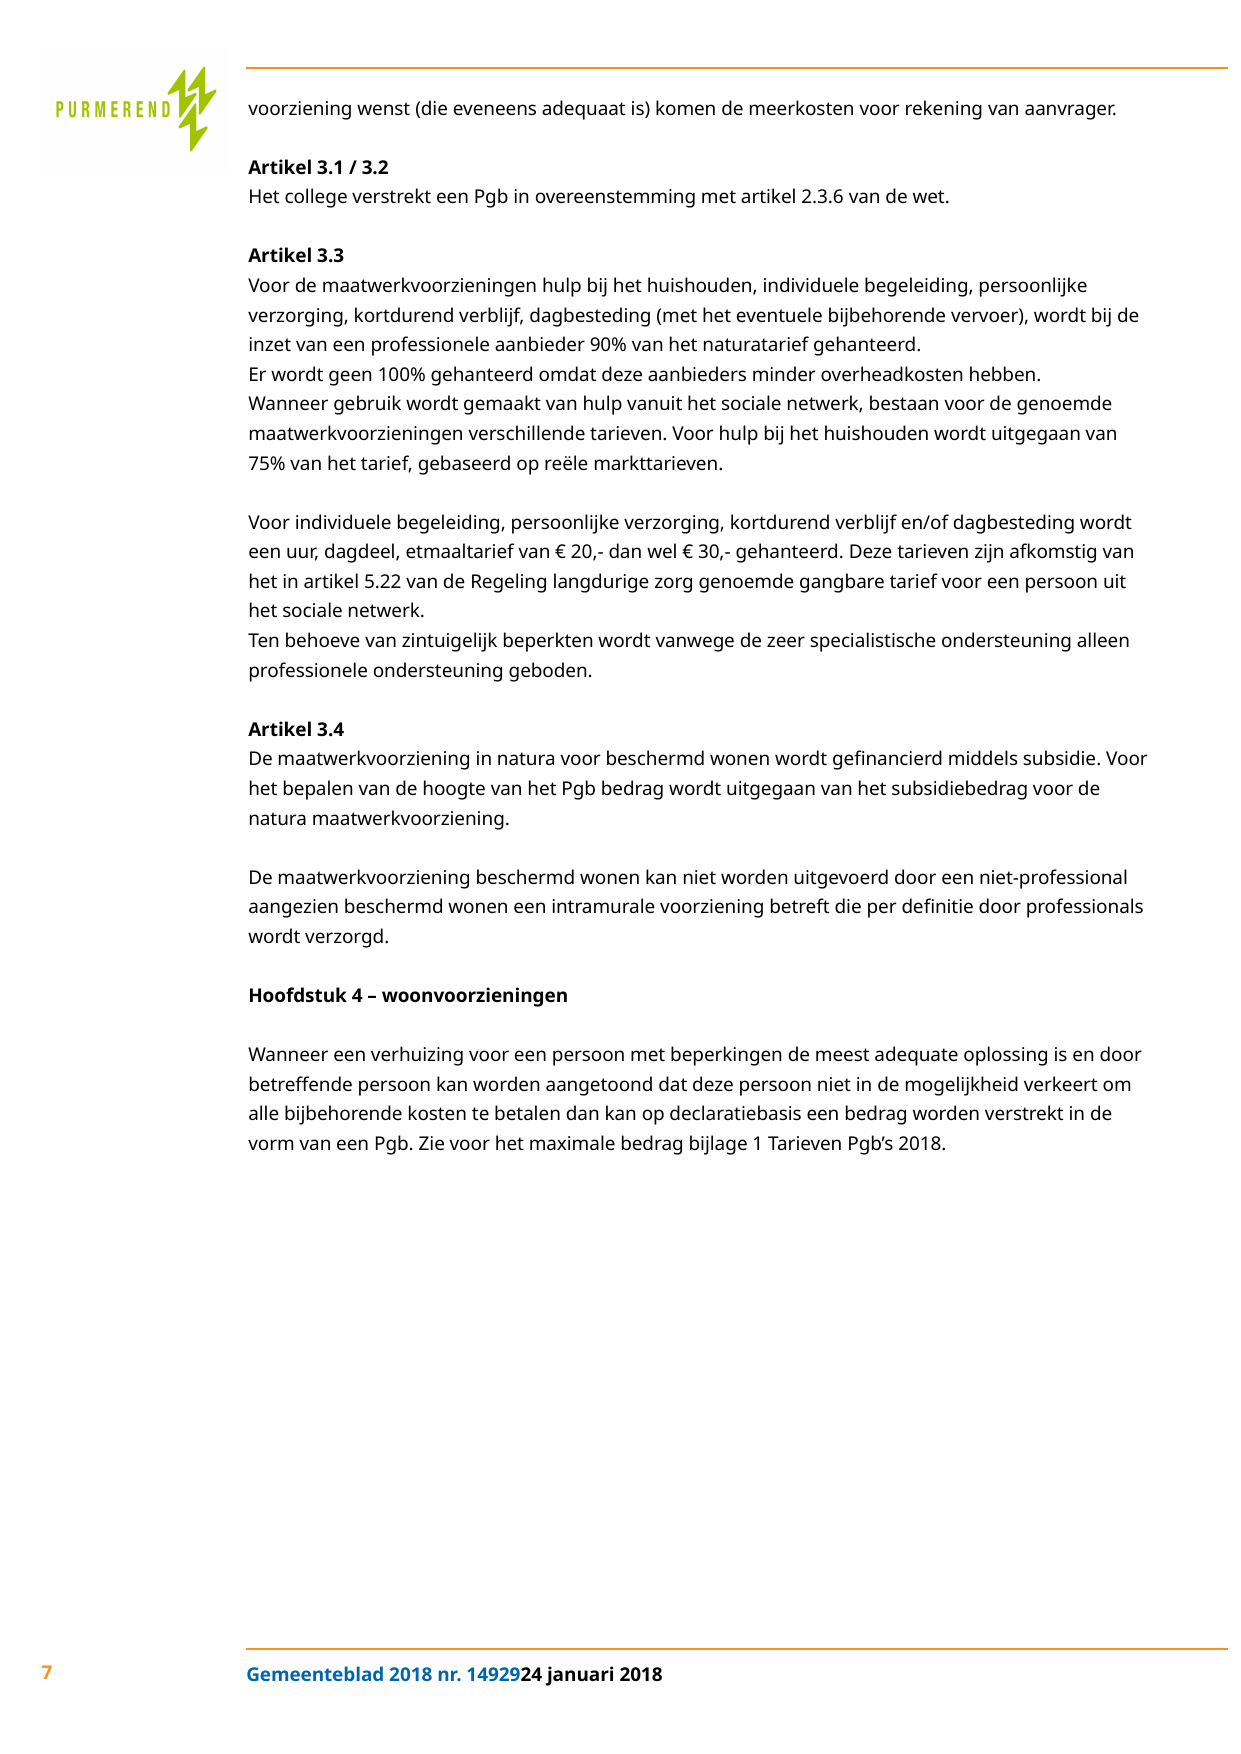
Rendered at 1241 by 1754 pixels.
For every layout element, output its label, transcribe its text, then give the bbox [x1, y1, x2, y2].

text voorziening wenst (die eveneens adequaat is) komen de meerkosten voor rekening van aanvrager. [248, 95, 1152, 121]
text Ten behoeve van zintuigelijk beperkten wordt vanwege de zeer specialistische ondersteuning alleen professionele ondersteuning geboden. [248, 627, 1152, 683]
text Er wordt geen 100% gehanteerd omdat deze aanbieders minder overheadkosten hebben. [248, 361, 1152, 387]
text Wanneer gebruik wordt gemaakt van hulp vanuit het sociale netwerk, bestaan voor de genoemde maatwerkvoorzieningen verschillende tarieven. Voor hulp bij het huishouden wordt uitgegaan van 75% van het tarief, gebaseerd op reële markttarieven. [248, 391, 1152, 476]
text De maatwerkvoorziening beschermd wonen kan niet worden uitgevoerd door een niet-professional aangezien beschermd wonen een intramurale voorziening betreft die per definitie door professionals wordt verzorgd. [248, 864, 1152, 949]
text Hoofdstuk 4 – woonvoorzieningen [248, 982, 1152, 1008]
text Het college verstrekt een Pgb in overeenstemming met artikel 2.3.6 van de wet. [248, 183, 1152, 209]
text Voor individuele begeleiding, persoonlijke verzorging, kortdurend verblijf en/of dagbesteding wordt een uur, dagdeel, etmaaltarief van € 20,- dan wel € 30,- gehanteerd. Deze tarieven zijn afkomstig van het in artikel 5.22 van de Regeling langdurige zorg genoemde gangbare tarief voor een persoon uit het sociale netwerk. [248, 509, 1152, 623]
text Artikel 3.1 / 3.2 [248, 154, 1152, 180]
picture [41, 47, 231, 172]
text Artikel 3.3 [248, 243, 1152, 268]
text De maatwerkvoorziening in natura voor beschermd wonen wordt gefinancierd middels subsidie. Voor het bepalen van de hoogte van het Pgb bedrag wordt uitgegaan van het subsidiebedrag voor de natura maatwerkvoorziening. [248, 746, 1152, 831]
text Artikel 3.4 [248, 716, 1152, 742]
text Voor de maatwerkvoorzieningen hulp bij het huishouden, individuele begeleiding, persoonlijke verzorging, kortdurend verblijf, dagbesteding (met het eventuele bijbehorende vervoer), wordt bij de inzet van een professionele aanbieder 90% van het naturatarief gehanteerd. [248, 272, 1152, 357]
text Wanneer een verhuizing voor een persoon met beperkingen de meest adequate oplossing is en door betreffende persoon kan worden aangetoond dat deze persoon niet in de mogelijkheid verkeert om alle bijbehorende kosten te betalen dan kan op declaratiebasis een bedrag worden verstrekt in de vorm van een Pgb. Zie voor het maximale bedrag bijlage 1 Tarieven Pgb’s 2018. [248, 1041, 1152, 1156]
